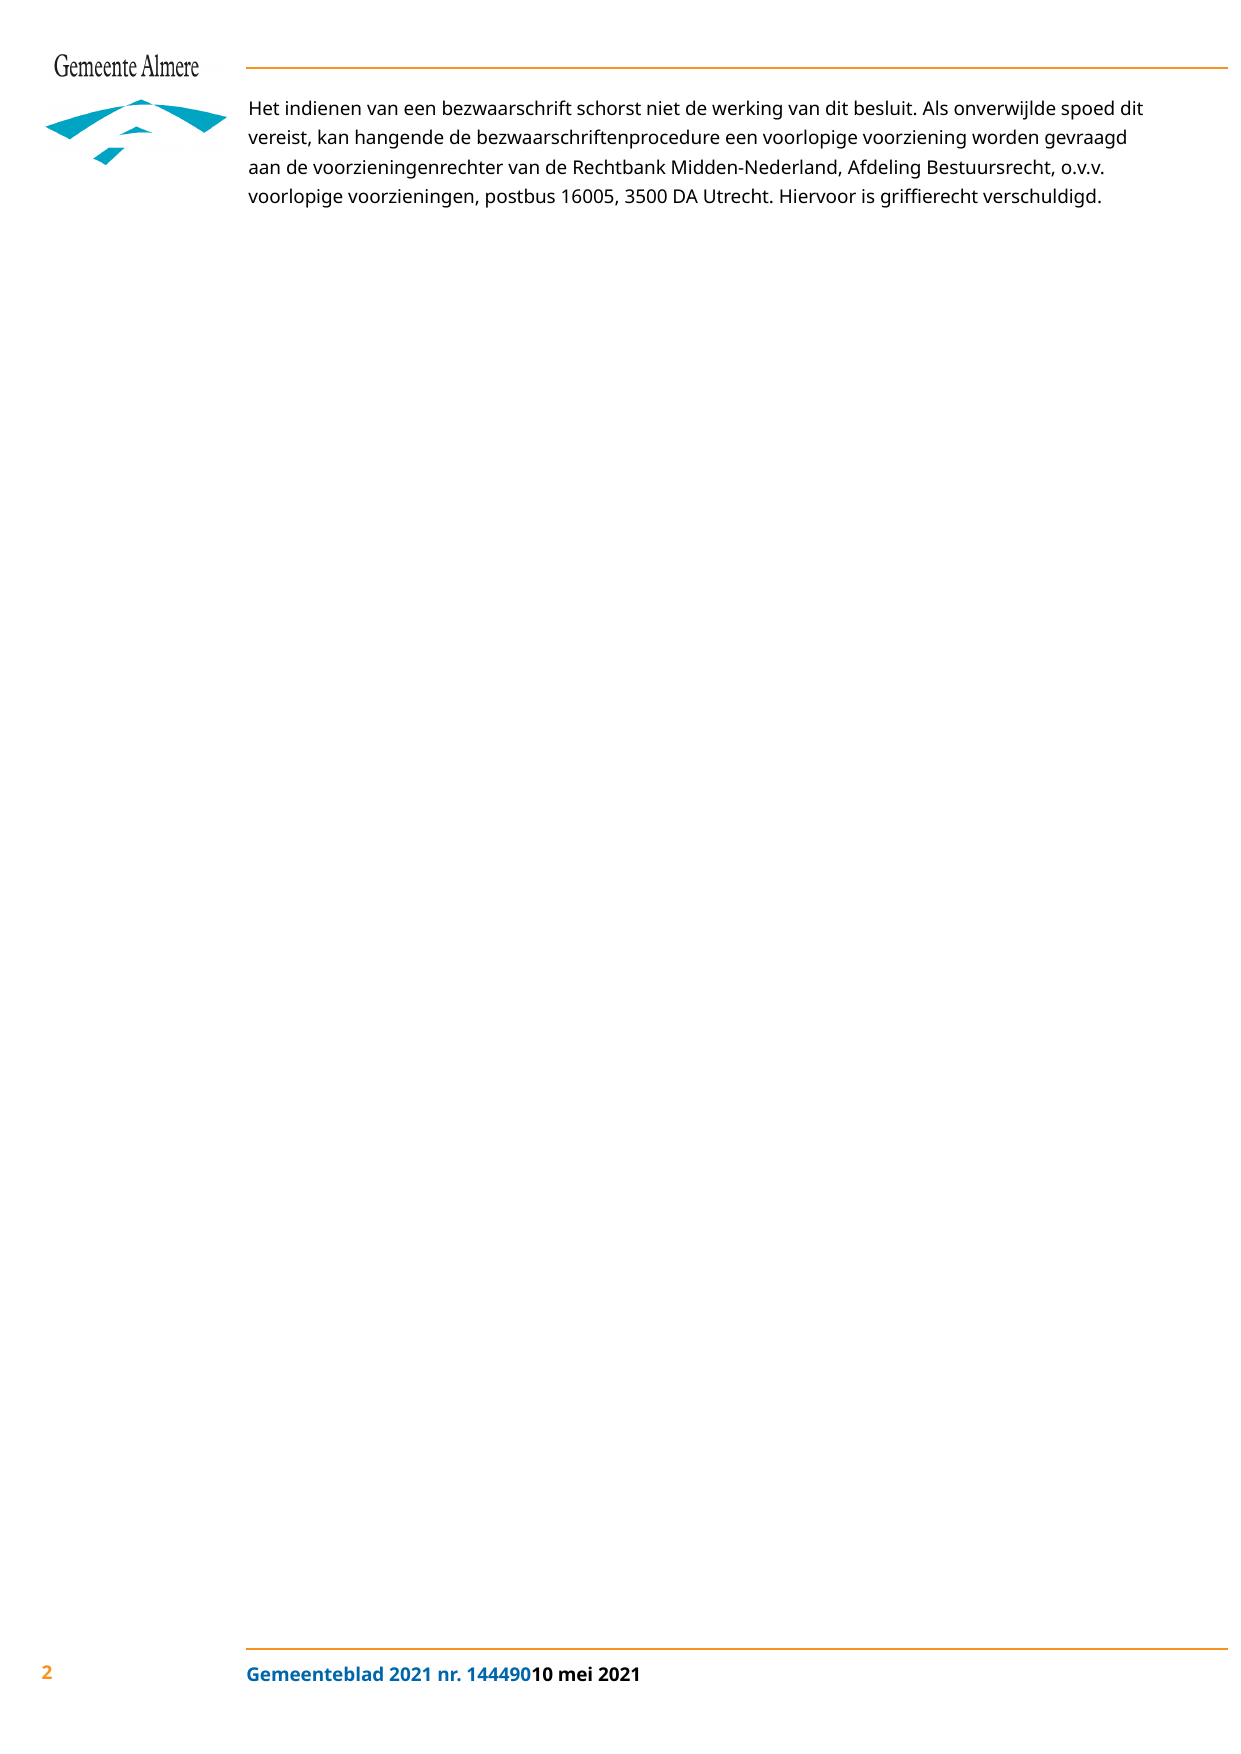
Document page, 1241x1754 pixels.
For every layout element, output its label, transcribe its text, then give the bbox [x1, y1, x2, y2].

picture [41, 47, 231, 172]
text Het indienen van een bezwaarschrift schorst niet de werking van dit besluit. Als onverwijlde spoed dit vereist, kan hangende de bezwaarschriftenprocedure een voorlopige voorziening worden gevraagd aan de voorzieningenrechter van de Rechtbank Midden-Nederland, Afdeling Bestuursrecht, o.v.v. voorlopige voorzieningen, postbus 16005, 3500 DA Utrecht. Hiervoor is griffierecht verschuldigd. [248, 95, 1152, 209]
